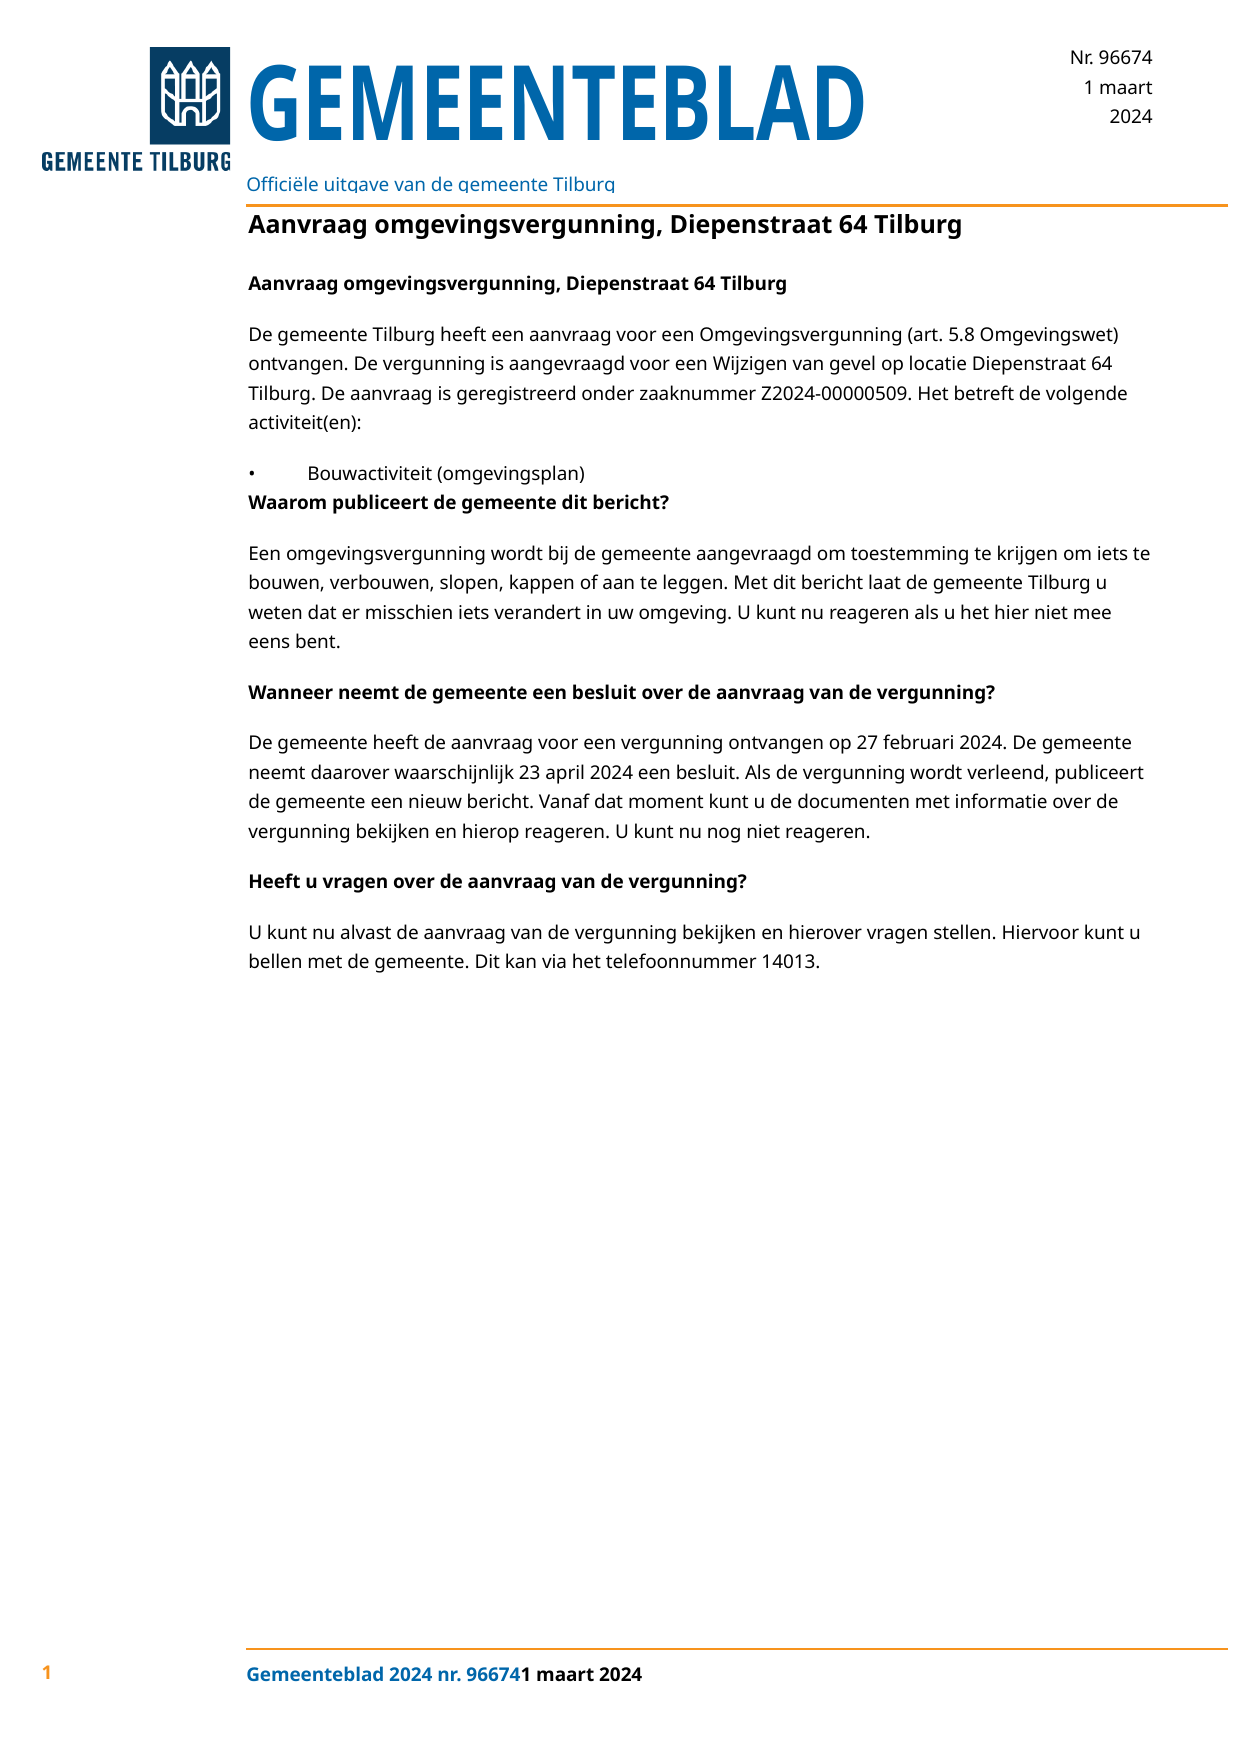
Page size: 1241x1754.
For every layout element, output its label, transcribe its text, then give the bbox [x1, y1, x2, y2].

text De gemeente Tilburg heeft een aanvraag voor een Omgevingsvergunning (art. 5.8 Omgevingswet) ontvangen. De vergunning is aangevraagd voor een Wijzigen van gevel op locatie Diepenstraat 64 Tilburg. De aanvraag is geregistreerd onder zaaknummer Z2024-00000509. Het betreft de volgende activiteit(en): [248, 321, 1152, 435]
text Een omgevingsvergunning wordt bij de gemeente aangevraagd om toestemming te krijgen om iets te bouwen, verbouwen, slopen, kappen of aan te leggen. Met dit bericht laat de gemeente Tilburg u weten dat er misschien iets verandert in uw omgeving. U kunt nu reageren als u het hier niet mee eens bent. [248, 540, 1152, 654]
picture [41, 47, 231, 172]
text Waarom publiceert de gemeente dit bericht? [248, 489, 1152, 515]
list Bouwactiviteit (omgevingsplan) [248, 460, 1152, 486]
text Wanneer neemt de gemeente een besluit over de aanvraag van de vergunning? [248, 679, 1152, 705]
text Aanvraag omgevingsvergunning, Diepenstraat 64 Tilburg [248, 207, 1152, 241]
text Aanvraag omgevingsvergunning, Diepenstraat 64 Tilburg [248, 270, 1152, 296]
text De gemeente heeft de aanvraag voor een vergunning ontvangen op 27 februari 2024. De gemeente neemt daarover waarschijnlijk 23 april 2024 een besluit. Als de vergunning wordt verleend, publiceert de gemeente een nieuw bericht. Vanaf dat moment kunt u de documenten met informatie over de vergunning bekijken en hierop reageren. U kunt nu nog niet reageren. [248, 729, 1152, 844]
text Heeft u vragen over de aanvraag van de vergunning? [248, 869, 1152, 894]
text U kunt nu alvast de aanvraag van de vergunning bekijken en hierover vragen stellen. Hiervoor kunt u bellen met de gemeente. Dit kan via het telefoonnummer 14013. [248, 919, 1152, 974]
